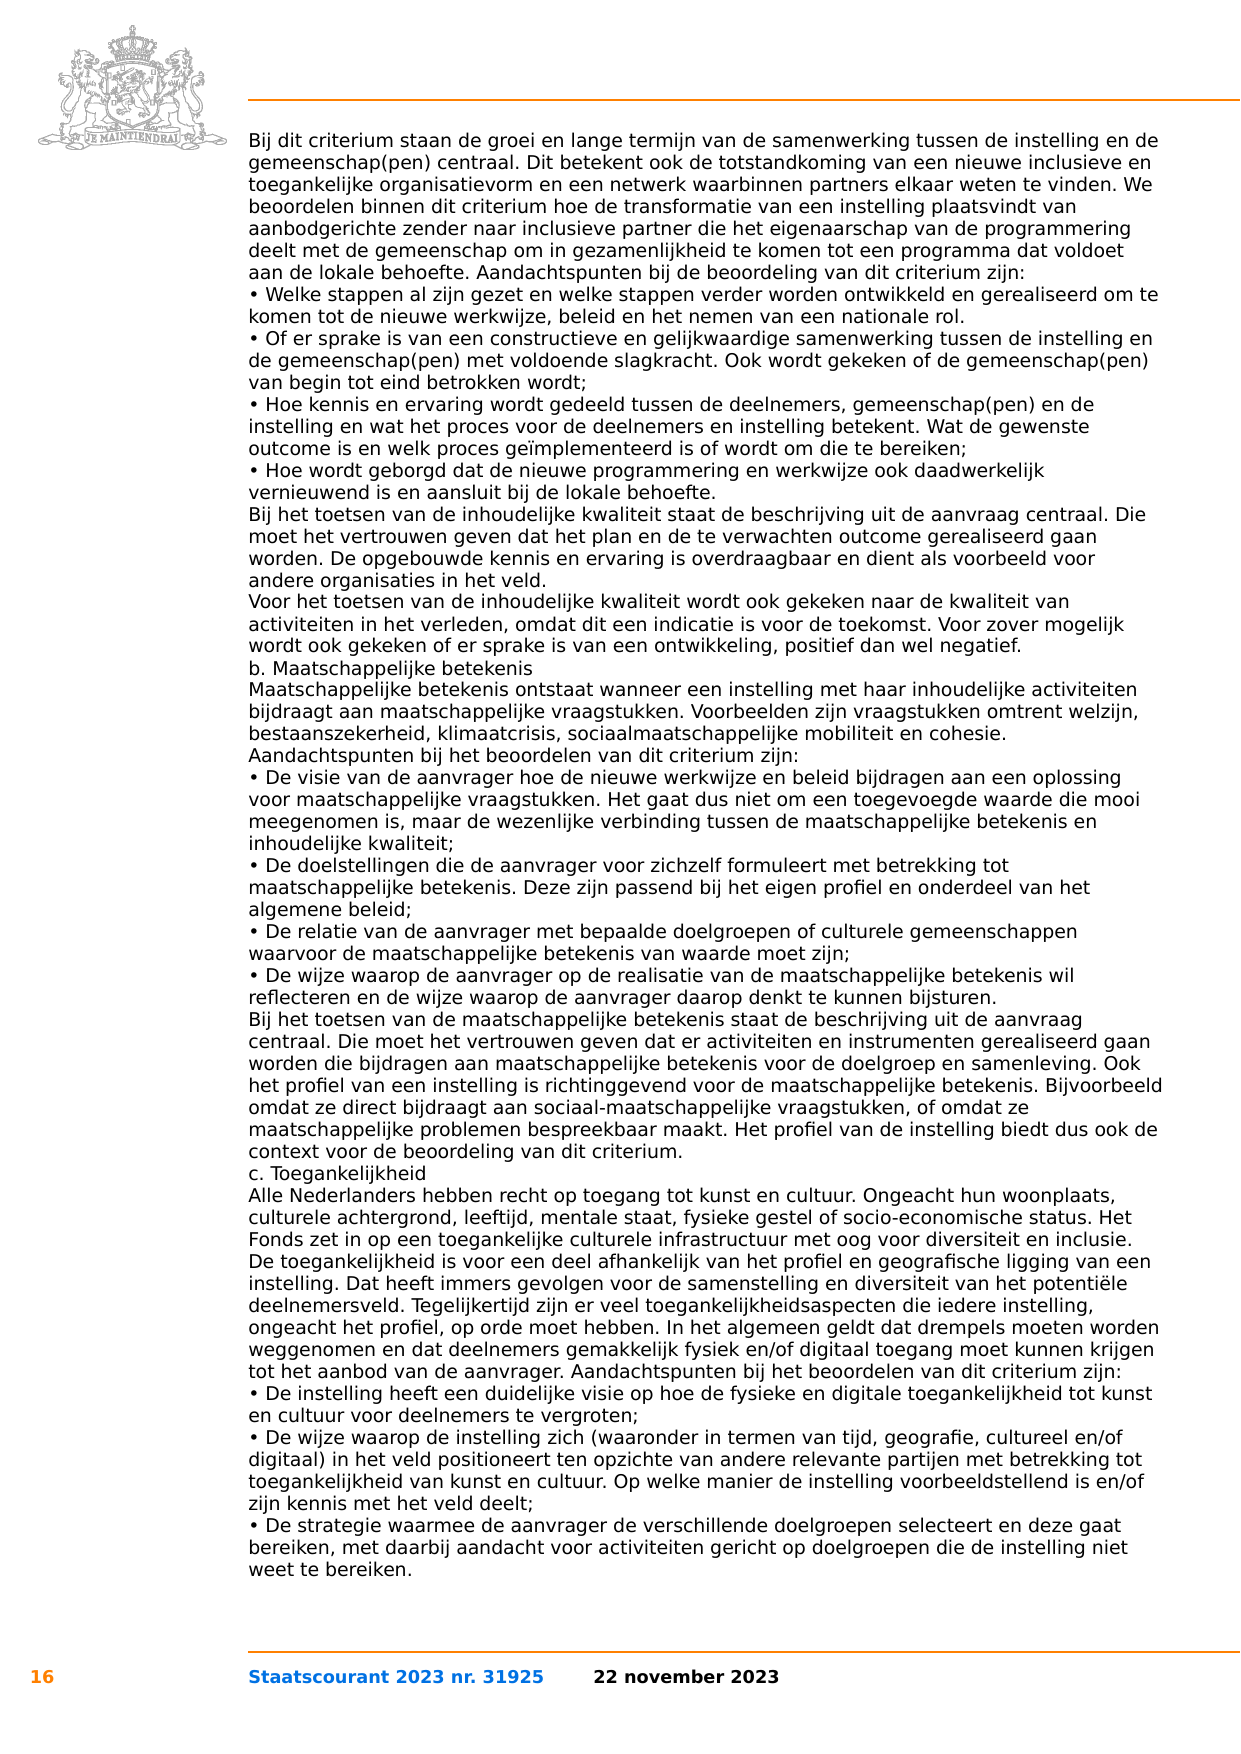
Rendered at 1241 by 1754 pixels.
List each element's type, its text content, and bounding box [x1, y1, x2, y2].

text Bij het toetsen van de maatschappelijke betekenis staat de beschrijving uit de aanvraag centraal. Die moet het vertrouwen geven dat er activiteiten en instrumenten gerealiseerd gaan worden die bijdragen aan maatschappelijke betekenis voor de doelgroep en samenleving. Ook het profiel van een instelling is richtinggevend voor de maatschappelijke betekenis. Bijvoorbeeld omdat ze direct bijdraagt aan sociaal-maatschappelijke vraagstukken, of omdat ze maatschappelijke problemen bespreekbaar maakt. Het profiel van de instelling biedt dus ook de context voor de beoordeling van dit criterium. [248, 1009, 1163, 1163]
picture [38, 25, 227, 150]
text Bij het toetsen van de inhoudelijke kwaliteit staat de beschrijving uit de aanvraag centraal. Die moet het vertrouwen geven dat het plan en de te verwachten outcome gerealiseerd gaan worden. De opgebouwde kennis en ervaring is overdraagbaar en dient als voorbeeld voor andere organisaties in het veld. [248, 503, 1163, 591]
text Alle Nederlanders hebben recht op toegang tot kunst en cultuur. Ongeacht hun woonplaats, culturele achtergrond, leeftijd, mentale staat, fysieke gestel of socio-economische status. Het Fonds zet in op een toegankelijke culturele infrastructuur met oog voor diversiteit en inclusie. De toegankelijkheid is voor een deel afhankelijk van het profiel en geografische ligging van een instelling. Dat heeft immers gevolgen voor de samenstelling en diversiteit van het potentiële deelnemersveld. Tegelijkertijd zijn er veel toegankelijkheidsaspecten die iedere instelling, ongeacht het profiel, op orde moet hebben. In het algemeen geldt dat drempels moeten worden weggenomen en dat deelnemers gemakkelijk fysiek en/of digitaal toegang moet kunnen krijgen tot het aanbod van de aanvrager. Aandachtspunten bij het beoordelen van dit criterium zijn: [248, 1185, 1163, 1383]
text • Hoe kennis en ervaring wordt gedeeld tussen de deelnemers, gemeenschap(pen) en de instelling en wat het proces voor de deelnemers en instelling betekent. Wat de gewenste outcome is en welk proces geïmplementeerd is of wordt om die te bereiken; [248, 394, 1163, 459]
text • Hoe wordt geborgd dat de nieuwe programmering en werkwijze ook daadwerkelijk vernieuwend is en aansluit bij de lokale behoefte. [248, 459, 1163, 503]
text • De instelling heeft een duidelijke visie op hoe de fysieke en digitale toegankelijkheid tot kunst en cultuur voor deelnemers te vergroten; [248, 1383, 1163, 1427]
text • De doelstellingen die de aanvrager voor zichzelf formuleert met betrekking tot maatschappelijke betekenis. Deze zijn passend bij het eigen profiel en onderdeel van het algemene beleid; [248, 855, 1163, 921]
text • De relatie van de aanvrager met bepaalde doelgroepen of culturele gemeenschappen waarvoor de maatschappelijke betekenis van waarde moet zijn; [248, 921, 1163, 965]
text • Welke stappen al zijn gezet en welke stappen verder worden ontwikkeld en gerealiseerd om te komen tot de nieuwe werkwijze, beleid en het nemen van een nationale rol. [248, 284, 1163, 328]
text c. Toegankelijkheid [248, 1163, 1163, 1185]
text Voor het toetsen van de inhoudelijke kwaliteit wordt ook gekeken naar de kwaliteit van activiteiten in het verleden, omdat dit een indicatie is voor de toekomst. Voor zover mogelijk wordt ook gekeken of er sprake is van een ontwikkeling, positief dan wel negatief. [248, 591, 1163, 657]
text Bij dit criterium staan de groei en lange termijn van de samenwerking tussen de instelling en de gemeenschap(pen) centraal. Dit betekent ook de totstandkoming van een nieuwe inclusieve en toegankelijke organisatievorm en een netwerk waarbinnen partners elkaar weten te vinden. We beoordelen binnen dit criterium hoe de transformatie van een instelling plaatsvindt van aanbodgerichte zender naar inclusieve partner die het eigenaarschap van de programmering deelt met de gemeenschap om in gezamenlijkheid te komen tot een programma dat voldoet aan de lokale behoefte. Aandachtspunten bij de beoordeling van dit criterium zijn: [248, 130, 1163, 284]
text Maatschappelijke betekenis ontstaat wanneer een instelling met haar inhoudelijke activiteiten bijdraagt aan maatschappelijke vraagstukken. Voorbeelden zijn vraagstukken omtrent welzijn, bestaanszekerheid, klimaatcrisis, sociaalmaatschappelijke mobiliteit en cohesie. Aandachtspunten bij het beoordelen van dit criterium zijn: [248, 679, 1163, 767]
text • De wijze waarop de aanvrager op de realisatie van de maatschappelijke betekenis wil reflecteren en de wijze waarop de aanvrager daarop denkt te kunnen bijsturen. [248, 965, 1163, 1009]
text • De strategie waarmee de aanvrager de verschillende doelgroepen selecteert en deze gaat bereiken, met daarbij aandacht voor activiteiten gericht op doelgroepen die de instelling niet weet te bereiken. [248, 1514, 1163, 1581]
text • De visie van de aanvrager hoe de nieuwe werkwijze en beleid bijdragen aan een oplossing voor maatschappelijke vraagstukken. Het gaat dus niet om een toegevoegde waarde die mooi meegenomen is, maar de wezenlijke verbinding tussen de maatschappelijke betekenis en inhoudelijke kwaliteit; [248, 767, 1163, 855]
text • De wijze waarop de instelling zich (waaronder in termen van tijd, geografie, cultureel en/of digitaal) in het veld positioneert ten opzichte van andere relevante partijen met betrekking tot toegankelijkheid van kunst en cultuur. Op welke manier de instelling voorbeeldstellend is en/of zijn kennis met het veld deelt; [248, 1427, 1163, 1514]
text b. Maatschappelijke betekenis [248, 657, 1163, 679]
text • Of er sprake is van een constructieve en gelijkwaardige samenwerking tussen de instelling en de gemeenschap(pen) met voldoende slagkracht. Ook wordt gekeken of de gemeenschap(pen) van begin tot eind betrokken wordt; [248, 328, 1163, 394]
